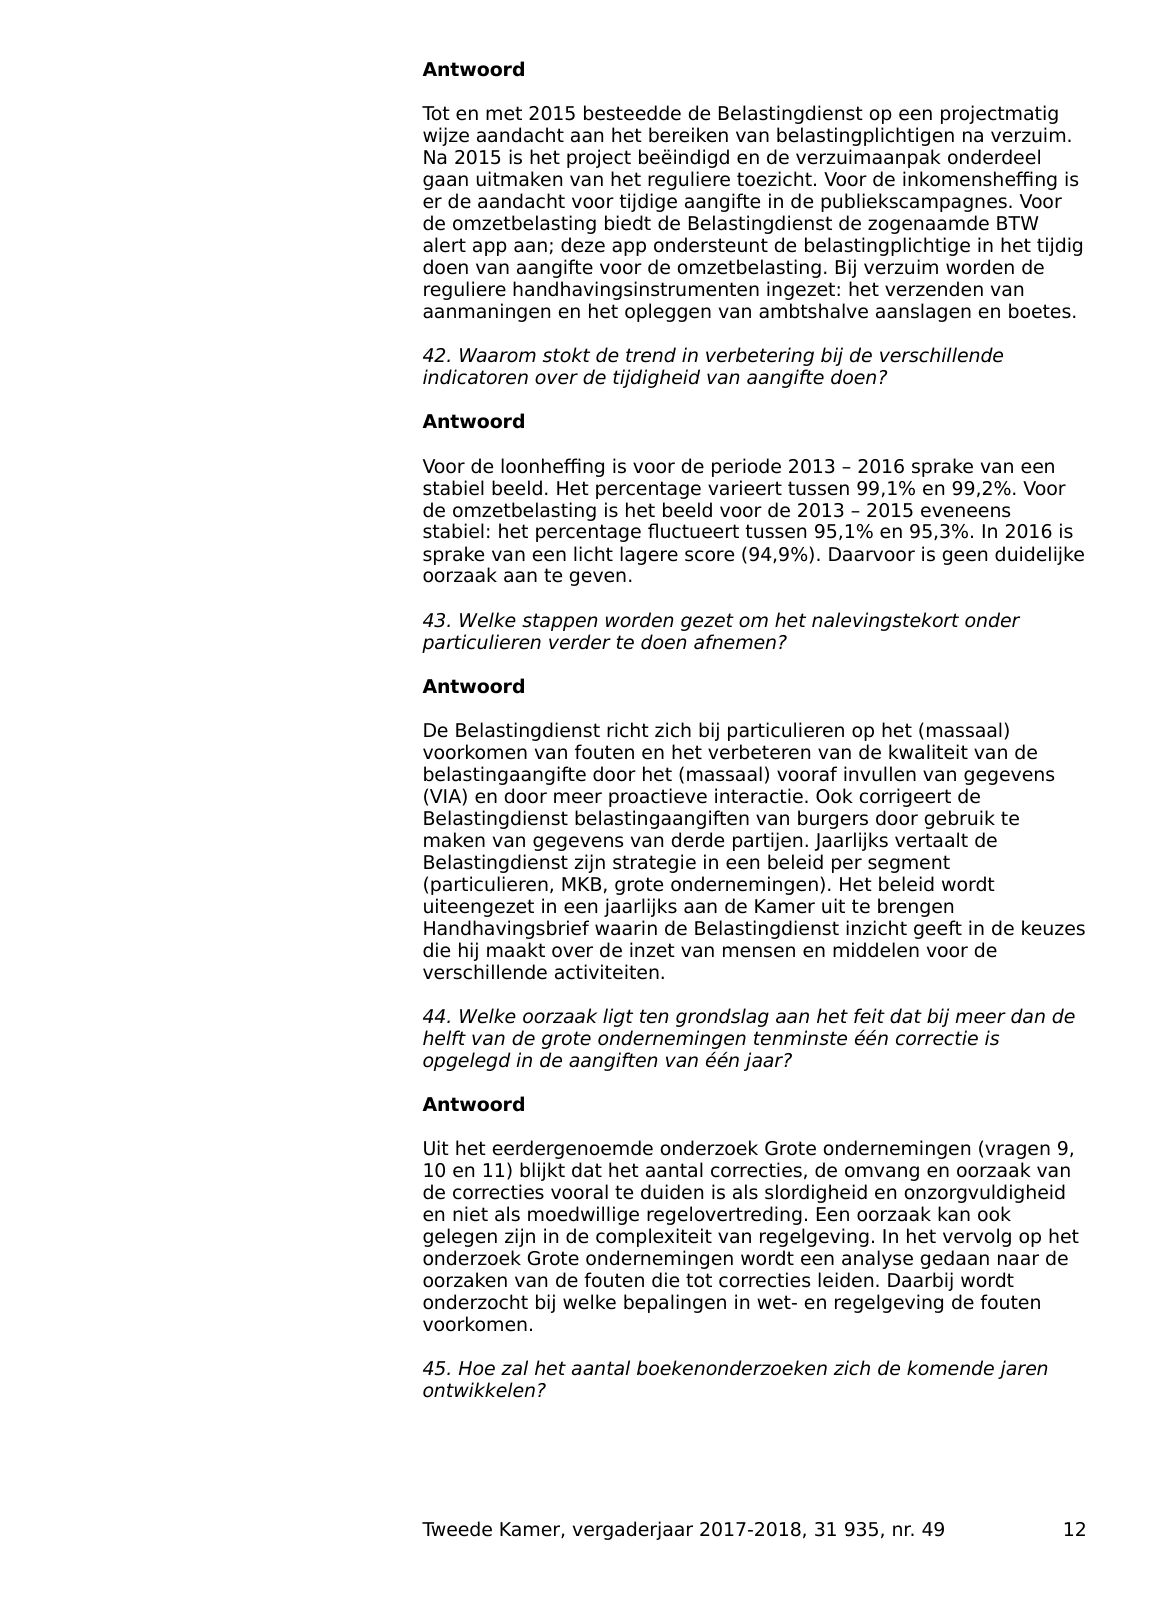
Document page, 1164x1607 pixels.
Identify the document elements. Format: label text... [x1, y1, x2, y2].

text Voor de loonheffing is voor de periode 2013 – 2016 sprake van een stabiel beeld. Het percentage varieert tussen 99,1% en 99,2%. Voor de omzetbelasting is het beeld voor de 2013 – 2015 eveneens stabiel: het percentage fluctueert tussen 95,1% en 95,3%. In 2016 is sprake van een licht lagere score (94,9%). Daarvoor is geen duidelijke oorzaak aan te geven. [422, 456, 1087, 587]
text Uit het eerdergenoemde onderzoek Grote ondernemingen (vragen 9, 10 en 11) blijkt dat het aantal correcties, de omvang en oorzaak van de correcties vooral te duiden is als slordigheid en onzorgvuldigheid en niet als moedwillige regelovertreding. Een oorzaak kan ook gelegen zijn in de complexiteit van regelgeving. In het vervolg op het onderzoek Grote ondernemingen wordt een analyse gedaan naar de oorzaken van de fouten die tot correcties leiden. Daarbij wordt onderzocht bij welke bepalingen in wet- en regelgeving de fouten voorkomen. [422, 1138, 1087, 1336]
text De Belastingdienst richt zich bij particulieren op het (massaal) voorkomen van fouten en het verbeteren van de kwaliteit van de belastingaangifte door het (massaal) vooraf invullen van gegevens (VIA) en door meer proactieve interactie. Ook corrigeert de Belastingdienst belastingaangiften van burgers door gebruik te maken van gegevens van derde partijen. Jaarlijks vertaalt de Belastingdienst zijn strategie in een beleid per segment (particulieren, MKB, grote ondernemingen). Het beleid wordt uiteengezet in een jaarlijks aan de Kamer uit te brengen Handhavingsbrief waarin de Belastingdienst inzicht geeft in de keuzes die hij maakt over de inzet van mensen en middelen voor de verschillende activiteiten. [422, 720, 1087, 984]
subtitle Antwoord [422, 676, 1087, 698]
text 42. Waarom stokt de trend in verbetering bij de verschillende indicatoren over de tijdigheid van aangifte doen? [422, 345, 1087, 389]
subtitle Antwoord [422, 59, 1087, 81]
subtitle Antwoord [422, 1094, 1087, 1116]
text Tot en met 2015 besteedde de Belastingdienst op een projectmatig wijze aandacht aan het bereiken van belastingplichtigen na verzuim. Na 2015 is het project beëindigd en de verzuimaanpak onderdeel gaan uitmaken van het reguliere toezicht. Voor de inkomensheffing is er de aandacht voor tijdige aangifte in de publiekscampagnes. Voor de omzetbelasting biedt de Belastingdienst de zogenaamde BTW alert app aan; deze app ondersteunt de belastingplichtige in het tijdig doen van aangifte voor de omzetbelasting. Bij verzuim worden de reguliere handhavingsinstrumenten ingezet: het verzenden van aanmaningen en het opleggen van ambtshalve aanslagen en boetes. [422, 103, 1087, 323]
text 44. Welke oorzaak ligt ten grondslag aan het feit dat bij meer dan de helft van de grote ondernemingen tenminste één correctie is opgelegd in de aangiften van één jaar? [422, 1006, 1087, 1072]
text 43. Welke stappen worden gezet om het nalevingstekort onder particulieren verder te doen afnemen? [422, 609, 1087, 653]
subtitle Antwoord [422, 411, 1087, 433]
text 45. Hoe zal het aantal boekenonderzoeken zich de komende jaren ontwikkelen? [422, 1358, 1087, 1402]
